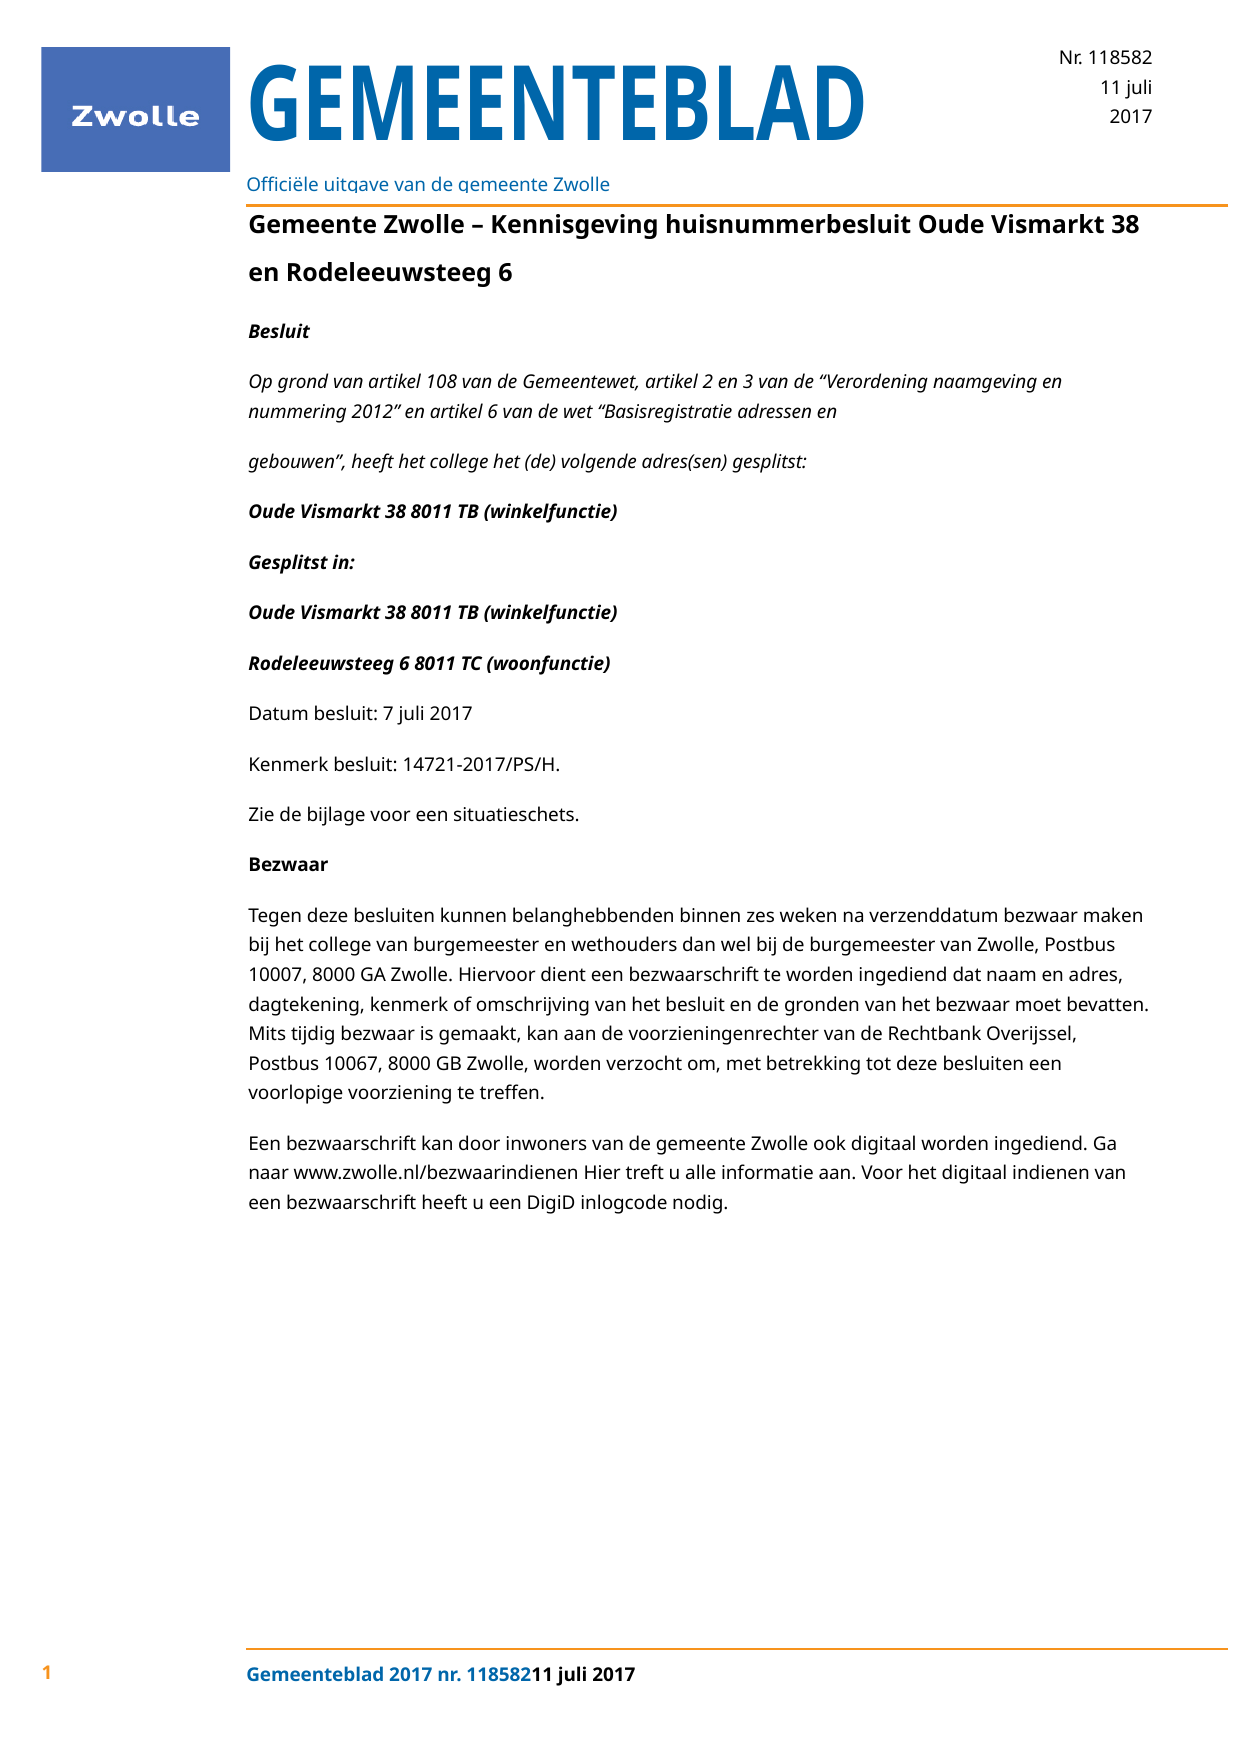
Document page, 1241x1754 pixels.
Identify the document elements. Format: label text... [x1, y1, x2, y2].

text Bezwaar [248, 852, 1152, 877]
text Op grond van artikel 108 van de Gemeentewet, artikel 2 en 3 van de “Verordening naamgeving en nummering 2012” en artikel 6 van de wet “Basisregistratie adressen en [248, 368, 1152, 424]
text Datum besluit: 7 juli 2017 [248, 700, 1152, 726]
text Tegen deze besluiten kunnen belanghebbenden binnen zes weken na verzenddatum bezwaar maken bij het college van burgemeester en wethouders dan wel bij de burgemeester van Zwolle, Postbus 10007, 8000 GA Zwolle. Hiervoor dient een bezwaarschrift te worden ingediend dat naam en adres, dagtekening, kenmerk of omschrijving van het besluit en de gronden van het bezwaar moet bevatten. Mits tijdig bezwaar is gemaakt, kan aan de voorzieningenrechter van de Rechtbank Overijssel, Postbus 10067, 8000 GB Zwolle, worden verzocht om, met betrekking tot deze besluiten een voorlopige voorziening te treffen. [248, 902, 1152, 1105]
text gebouwen”, heeft het college het (de) volgende adres(sen) gesplitst: [248, 448, 1152, 474]
text Rodeleeuwsteeg 6 8011 TC (woonfunctie) [248, 650, 1152, 676]
text Kenmerk besluit: 14721-2017/PS/H. [248, 751, 1152, 777]
text Oude Vismarkt 38 8011 TB (winkelfunctie) [248, 499, 1152, 524]
text Een bezwaarschrift kan door inwoners van de gemeente Zwolle ook digitaal worden ingediend. Ga naar www.zwolle.nl/bezwaarindienen Hier treft u alle informatie aan. Voor het digitaal indienen van een bezwaarschrift heeft u een DigiD inlogcode nodig. [248, 1130, 1152, 1215]
text Gemeente Zwolle – Kennisgeving huisnummerbesluit Oude Vismarkt 38 en Rodeleeuwsteeg 6 [248, 207, 1152, 288]
text Zie de bijlage voor een situatieschets. [248, 801, 1152, 827]
picture [41, 47, 231, 172]
text Gesplitst in: [248, 549, 1152, 575]
text Oude Vismarkt 38 8011 TB (winkelfunctie) [248, 599, 1152, 625]
text Besluit [248, 318, 1152, 344]
